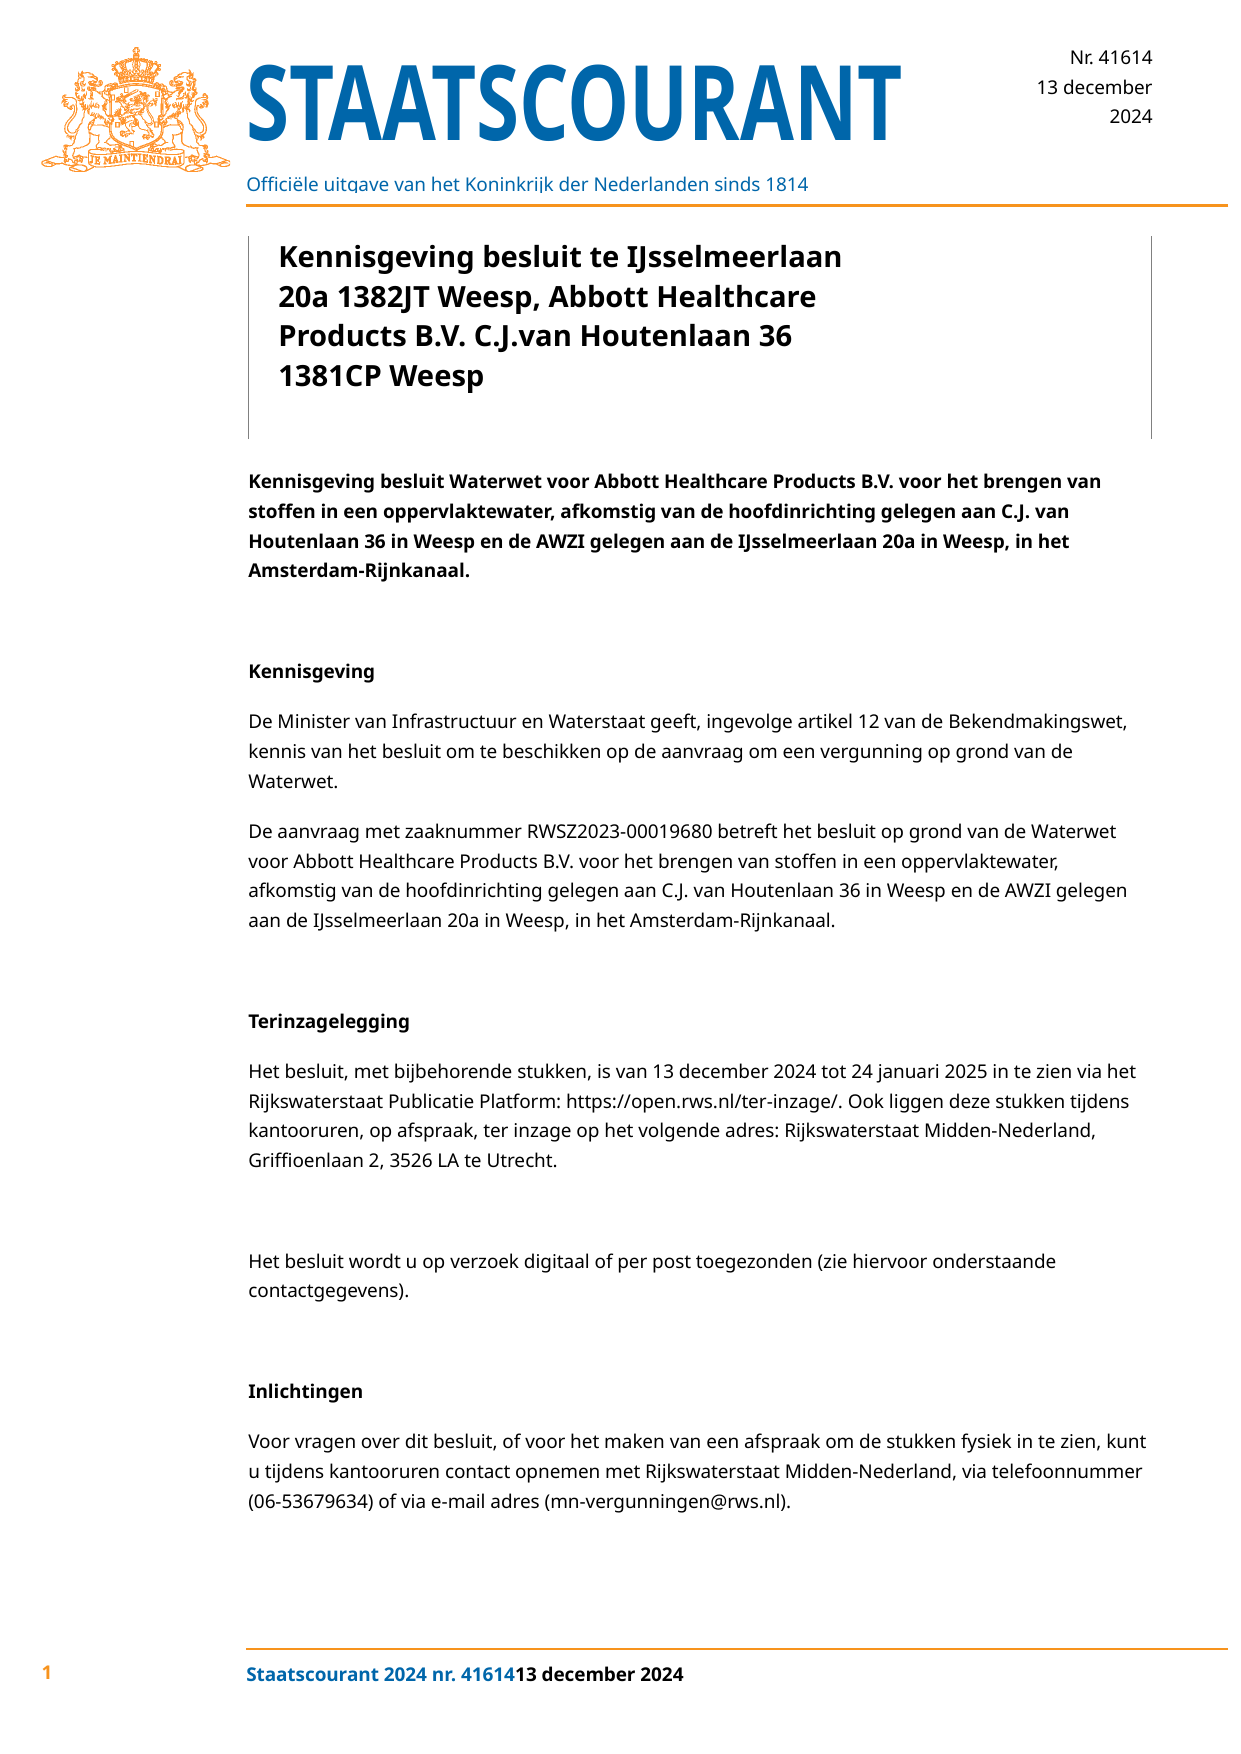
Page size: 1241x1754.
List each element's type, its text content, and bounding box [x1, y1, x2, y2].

text Terinzagelegging [248, 1008, 1152, 1033]
text De Minister van Infrastructuur en Waterstaat geeft, ingevolge artikel 12 van de Bekendmakingswet, kennis van het besluit om te beschikken op de aanvraag om een vergunning op grond van de Waterwet. [248, 709, 1152, 793]
picture [41, 47, 231, 172]
text Voor vragen over dit besluit, of voor het maken van een afspraak om de stukken fysiek in te zien, kunt u tijdens kantooruren contact opnemen met Rijkswaterstaat Midden-Nederland, via telefoonnummer (06-53679634) of via e-mail adres (mn-vergunningen@rws.nl). [248, 1429, 1152, 1513]
text Het besluit, met bijbehorende stukken, is van 13 december 2024 tot 24 januari 2025 in te zien via het Rijkswaterstaat Publicatie Platform: https://open.rws.nl/ter-inzage/. Ook liggen deze stukken tijdens kantooruren, op afspraak, ter inzage op het volgende adres: Rijkswaterstaat Midden-Nederland, Griffioenlaan 2, 3526 LA te Utrecht. [248, 1058, 1152, 1173]
text Inlichtingen [248, 1378, 1152, 1404]
text Het besluit wordt u op verzoek digitaal of per post toegezonden (zie hiervoor onderstaande contactgegevens). [248, 1248, 1152, 1303]
table_header [850, 414, 1151, 439]
table_header [1090, 236, 1151, 413]
text De aanvraag met zaaknummer RWSZ2023-00019680 betreft het besluit op grond van de Waterwet voor Abbott Healthcare Products B.V. voor het brengen van stoffen in een oppervlaktewater, afkomstig van de hoofdinrichting gelegen aan C.J. van Houtenlaan 36 in Weesp en de AWZI gelegen aan de IJsselmeerlaan 20a in Weesp, in het Amsterdam-Rijnkanaal. [248, 818, 1152, 933]
picture [912, 236, 1090, 414]
text Kennisgeving besluit Waterwet voor Abbott Healthcare Products B.V. voor het brengen van stoffen in een oppervlaktewater, afkomstig van de hoofdinrichting gelegen aan C.J. van Houtenlaan 36 in Weesp en de AWZI gelegen aan de IJsselmeerlaan 20a in Weesp, in het Amsterdam-Rijnkanaal. [248, 469, 1152, 583]
table_header Kennisgeving besluit te IJsselmeerlaan 20a 1382JT Weesp, Abbott Healthcare Products B.V. C.J.van Houtenlaan 36 1381CP Weesp [249, 236, 850, 439]
text Kennisgeving [248, 658, 1152, 684]
table_header [850, 236, 912, 413]
